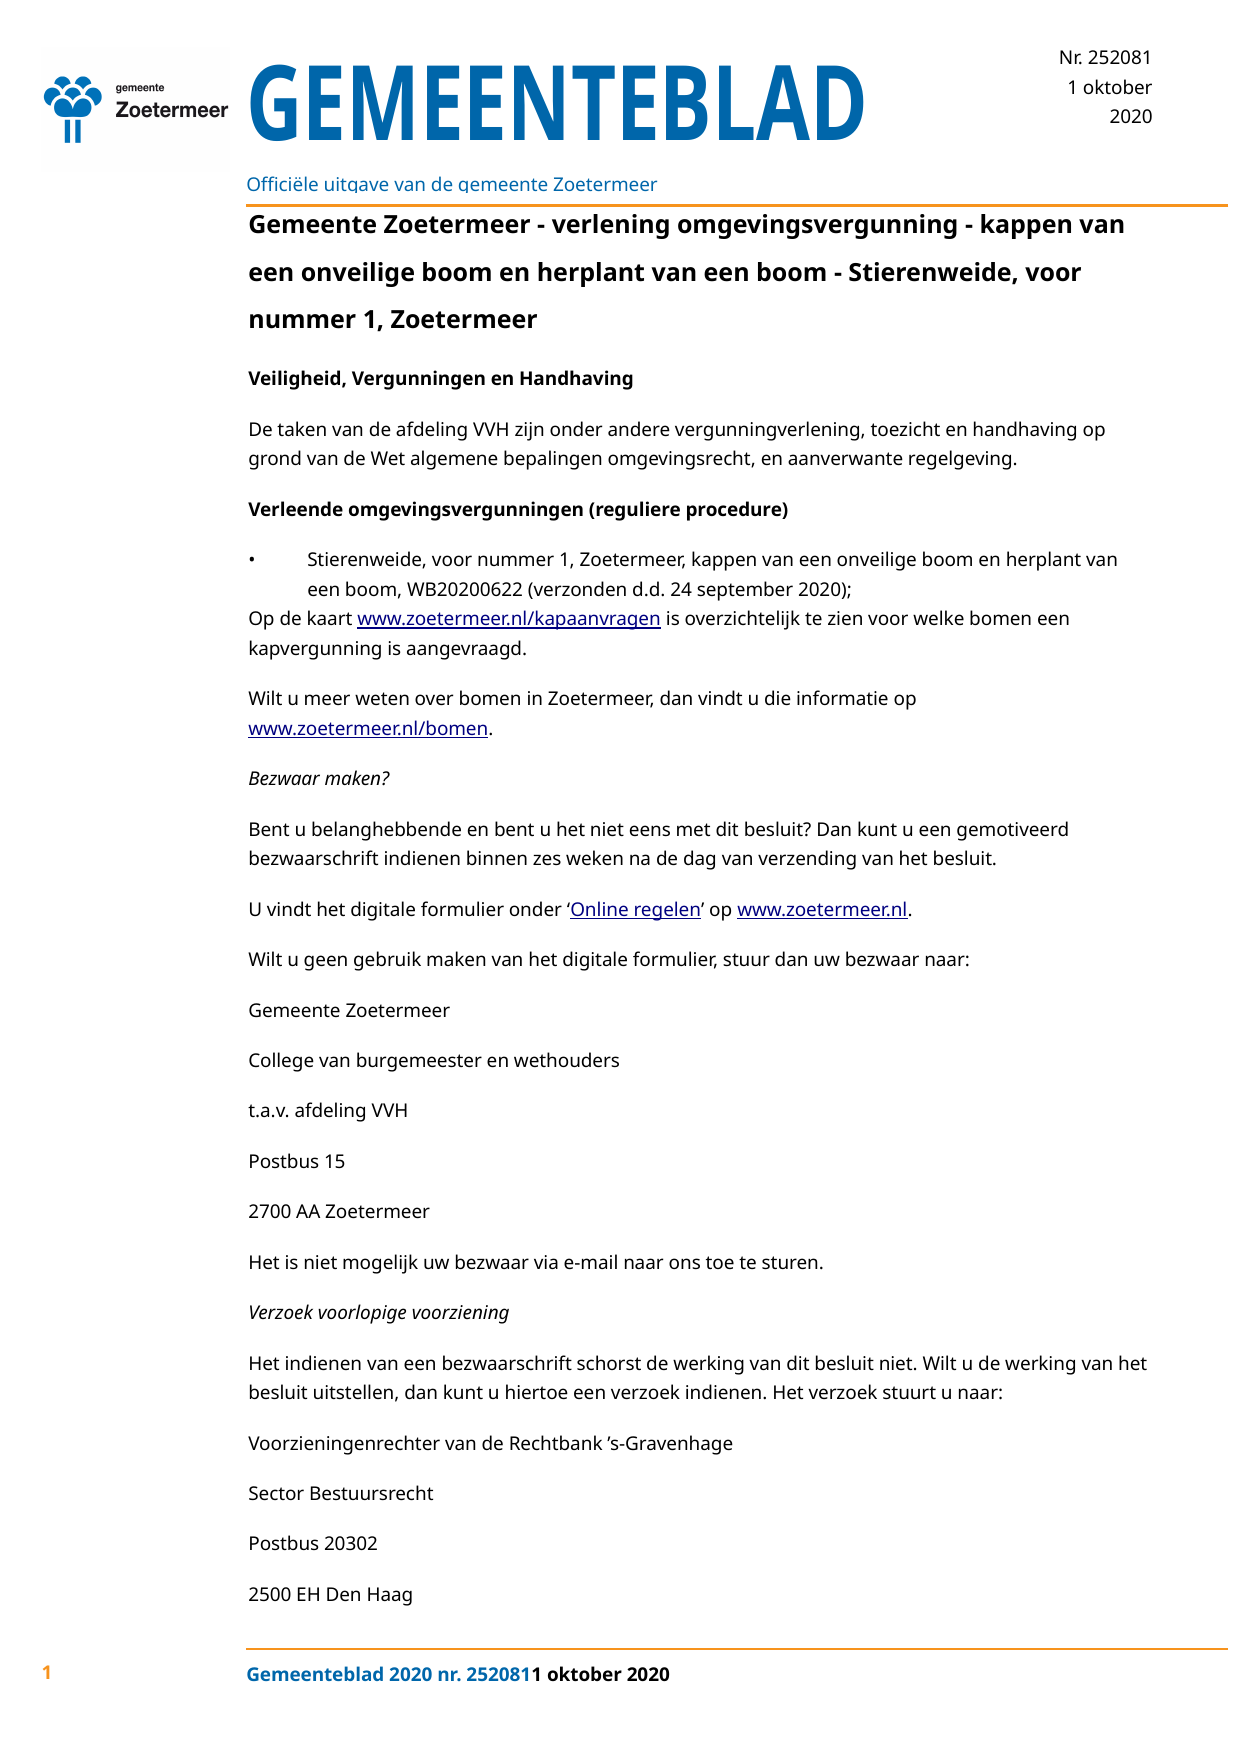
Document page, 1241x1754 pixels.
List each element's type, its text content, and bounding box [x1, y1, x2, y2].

text Verzoek voorlopige voorziening [248, 1299, 1152, 1325]
text 2500 EH Den Haag [248, 1581, 1152, 1607]
text Wilt u geen gebruik maken van het digitale formulier, stuur dan uw bezwaar naar: [248, 946, 1152, 972]
text Het is niet mogelijk uw bezwaar via e-mail naar ons toe te sturen. [248, 1249, 1152, 1274]
text Het indienen van een bezwaarschrift schorst de werking van dit besluit niet. Wilt u de werking van het besluit uitstellen, dan kunt u hiertoe een verzoek indienen. Het verzoek stuurt u naar: [248, 1350, 1152, 1405]
text Veiligheid, Vergunningen en Handhaving [248, 366, 1152, 391]
text Gemeente Zoetermeer [248, 997, 1152, 1022]
text Op de kaart www.zoetermeer.nl/kapaanvragen is overzichtelijk te zien voor welke bomen een kapvergunning is aangevraagd. [248, 606, 1152, 661]
text De taken van de afdeling VVH zijn onder andere vergunningverlening, toezicht en handhaving op grond van de Wet algemene bepalingen omgevingsrecht, en aanverwante regelgeving. [248, 416, 1152, 471]
text Postbus 20302 [248, 1531, 1152, 1556]
text Wilt u meer weten over bomen in Zoetermeer, dan vindt u die informatie op www.zoetermeer.nl/bomen. [248, 686, 1152, 741]
text 2700 AA Zoetermeer [248, 1198, 1152, 1224]
text t.a.v. afdeling VVH [248, 1098, 1152, 1123]
text U vindt het digitale formulier onder ‘Online regelen’ op www.zoetermeer.nl. [248, 896, 1152, 922]
text Bent u belanghebbende en bent u het niet eens met dit besluit? Dan kunt u een gemotiveerd bezwaarschrift indienen binnen zes weken na de dag van verzending van het besluit. [248, 816, 1152, 871]
text Gemeente Zoetermeer - verlening omgevingsvergunning - kappen van een onveilige boom en herplant van een boom - Stierenweide, voor nummer 1, Zoetermeer [248, 207, 1152, 336]
text Bezwaar maken? [248, 766, 1152, 791]
text Verleende omgevingsvergunningen (reguliere procedure) [248, 496, 1152, 522]
text Postbus 15 [248, 1148, 1152, 1174]
picture [41, 47, 231, 172]
text College van burgemeester en wethouders [248, 1047, 1152, 1073]
text Sector Bestuursrecht [248, 1480, 1152, 1506]
list Stierenweide, voor nummer 1, Zoetermeer, kappen van een onveilige boom en herplant van een boom, WB20200622 (verzonden d.d. 24 september 2020); [248, 546, 1152, 602]
text Voorzieningenrechter van de Rechtbank ’s-Gravenhage [248, 1430, 1152, 1455]
